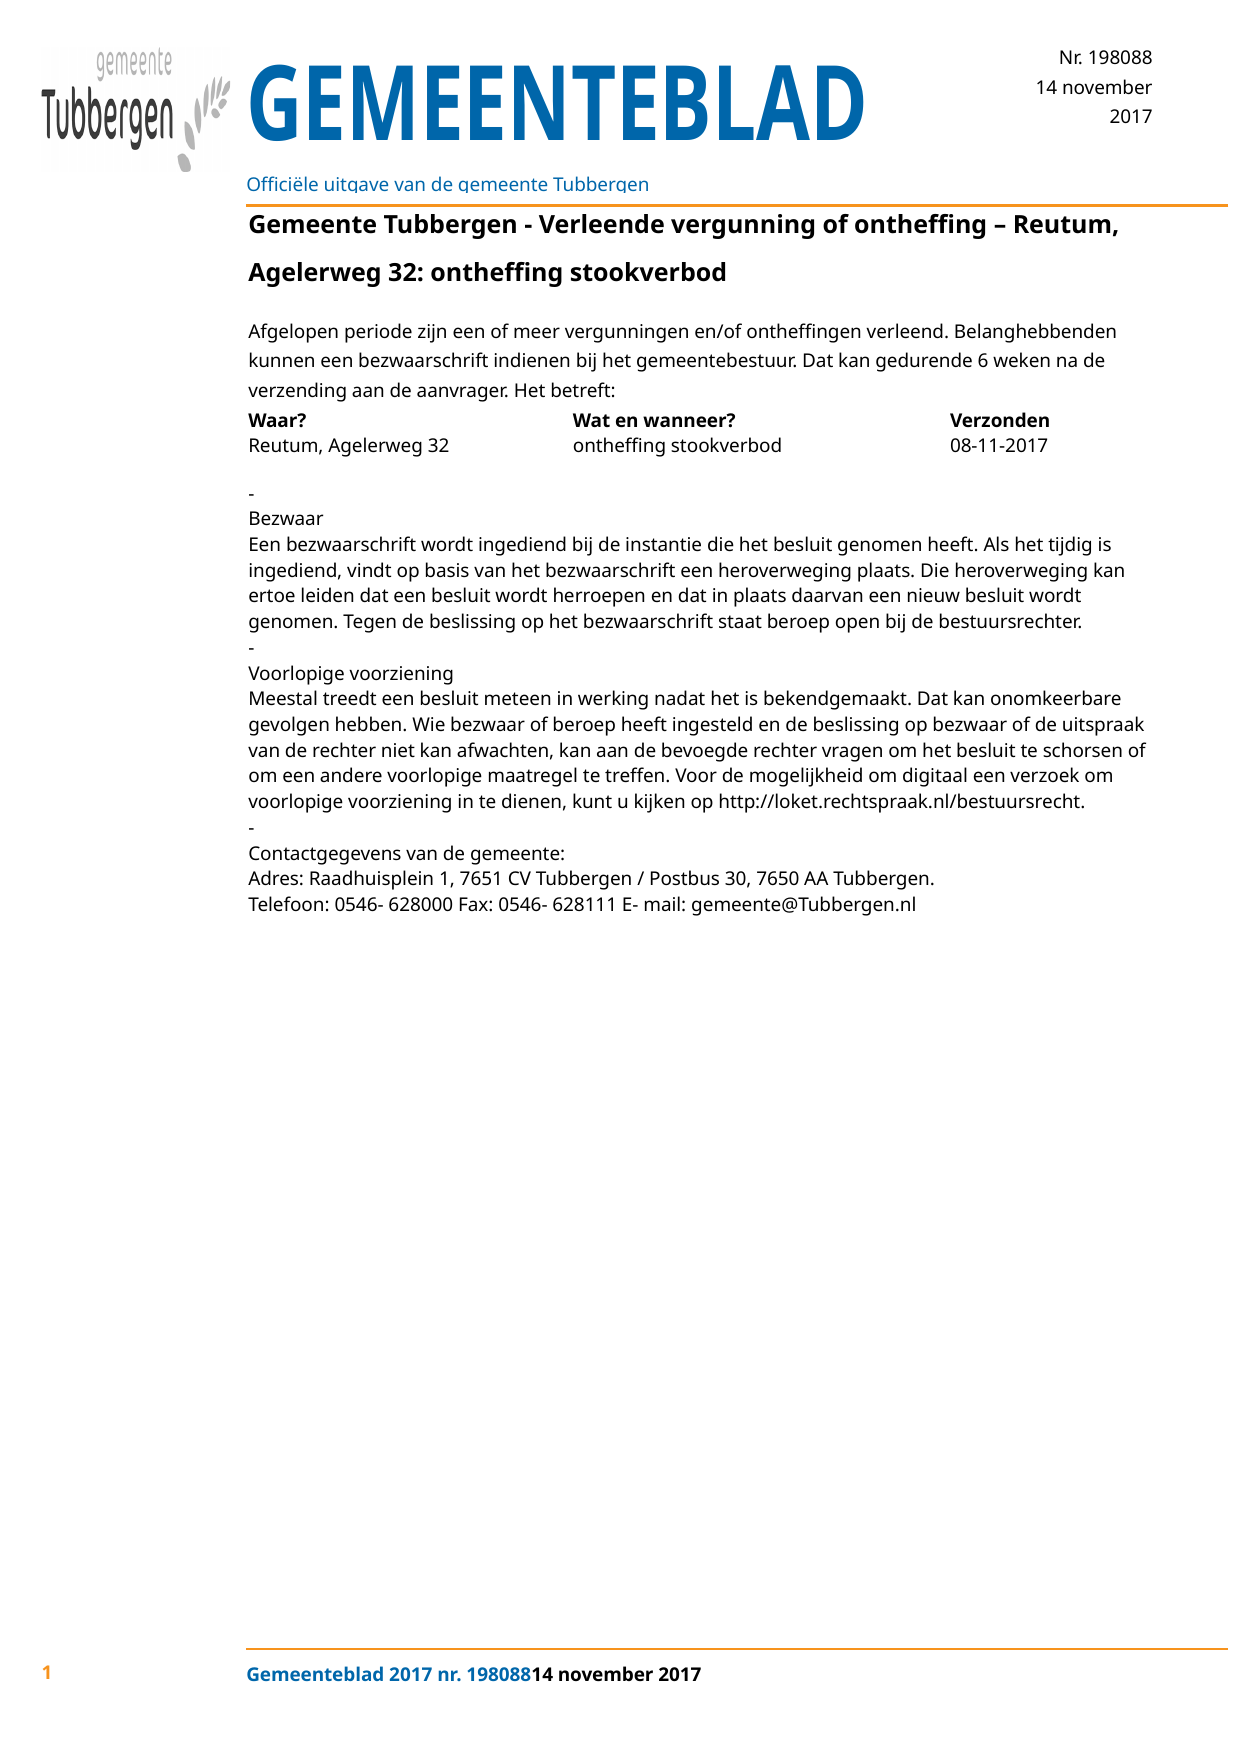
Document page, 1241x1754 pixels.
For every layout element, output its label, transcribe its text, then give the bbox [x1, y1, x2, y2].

table_cell Reutum, Agelerweg 32 [248, 433, 573, 458]
text Een bezwaarschrift wordt ingediend bij de instantie die het besluit genomen heeft. Als het tijdig is ingediend, vindt op basis van het bezwaarschrift een heroverweging plaats. Die heroverweging kan ertoe leiden dat een besluit wordt herroepen en dat in plaats daarvan een nieuw besluit wordt genomen. Tegen de beslissing op het bezwaarschrift staat beroep open bij de bestuursrechter. [248, 531, 1152, 634]
text Adres: Raadhuisplein 1, 7651 CV Tubbergen / Postbus 30, 7650 AA Tubbergen. [248, 866, 1152, 891]
text Gemeente Tubbergen - Verleende vergunning of ontheffing – Reutum, Agelerweg 32: ontheffing stookverbod [248, 207, 1152, 288]
text Bezwaar [248, 505, 1152, 531]
text - [248, 814, 1152, 840]
text Voorlopige voorziening [248, 660, 1152, 686]
text - [248, 480, 1152, 505]
text Contactgegevens van de gemeente: [248, 840, 1152, 866]
table_header Wat en wanneer? [573, 407, 950, 432]
table_header Verzonden [950, 407, 1152, 432]
text Afgelopen periode zijn een of meer vergunningen en/of ontheffingen verleend. Belanghebbenden kunnen een bezwaarschrift indienen bij het gemeentebestuur. Dat kan gedurende 6 weken na de verzending aan de aanvrager. Het betreft: [248, 318, 1152, 403]
table_header Waar? [248, 407, 573, 432]
table_cell ontheffing stookverbod [573, 433, 950, 458]
text - [248, 634, 1152, 660]
text Meestal treedt een besluit meteen in werking nadat het is bekendgemaakt. Dat kan onomkeerbare gevolgen hebben. Wie bezwaar of beroep heeft ingesteld en de beslissing op bezwaar of de uitspraak van de rechter niet kan afwachten, kan aan de bevoegde rechter vragen om het besluit te schorsen of om een andere voorlopige maatregel te treffen. Voor de mogelijkheid om digitaal een verzoek om voorlopige voorziening in te dienen, kunt u kijken op http://loket.rechtspraak.nl/bestuursrecht. [248, 686, 1152, 814]
table_cell 08-11-2017 [950, 433, 1152, 458]
picture [41, 47, 231, 172]
text Telefoon: 0546- 628000 Fax: 0546- 628111 E- mail: gemeente@Tubbergen.nl [248, 891, 1152, 917]
